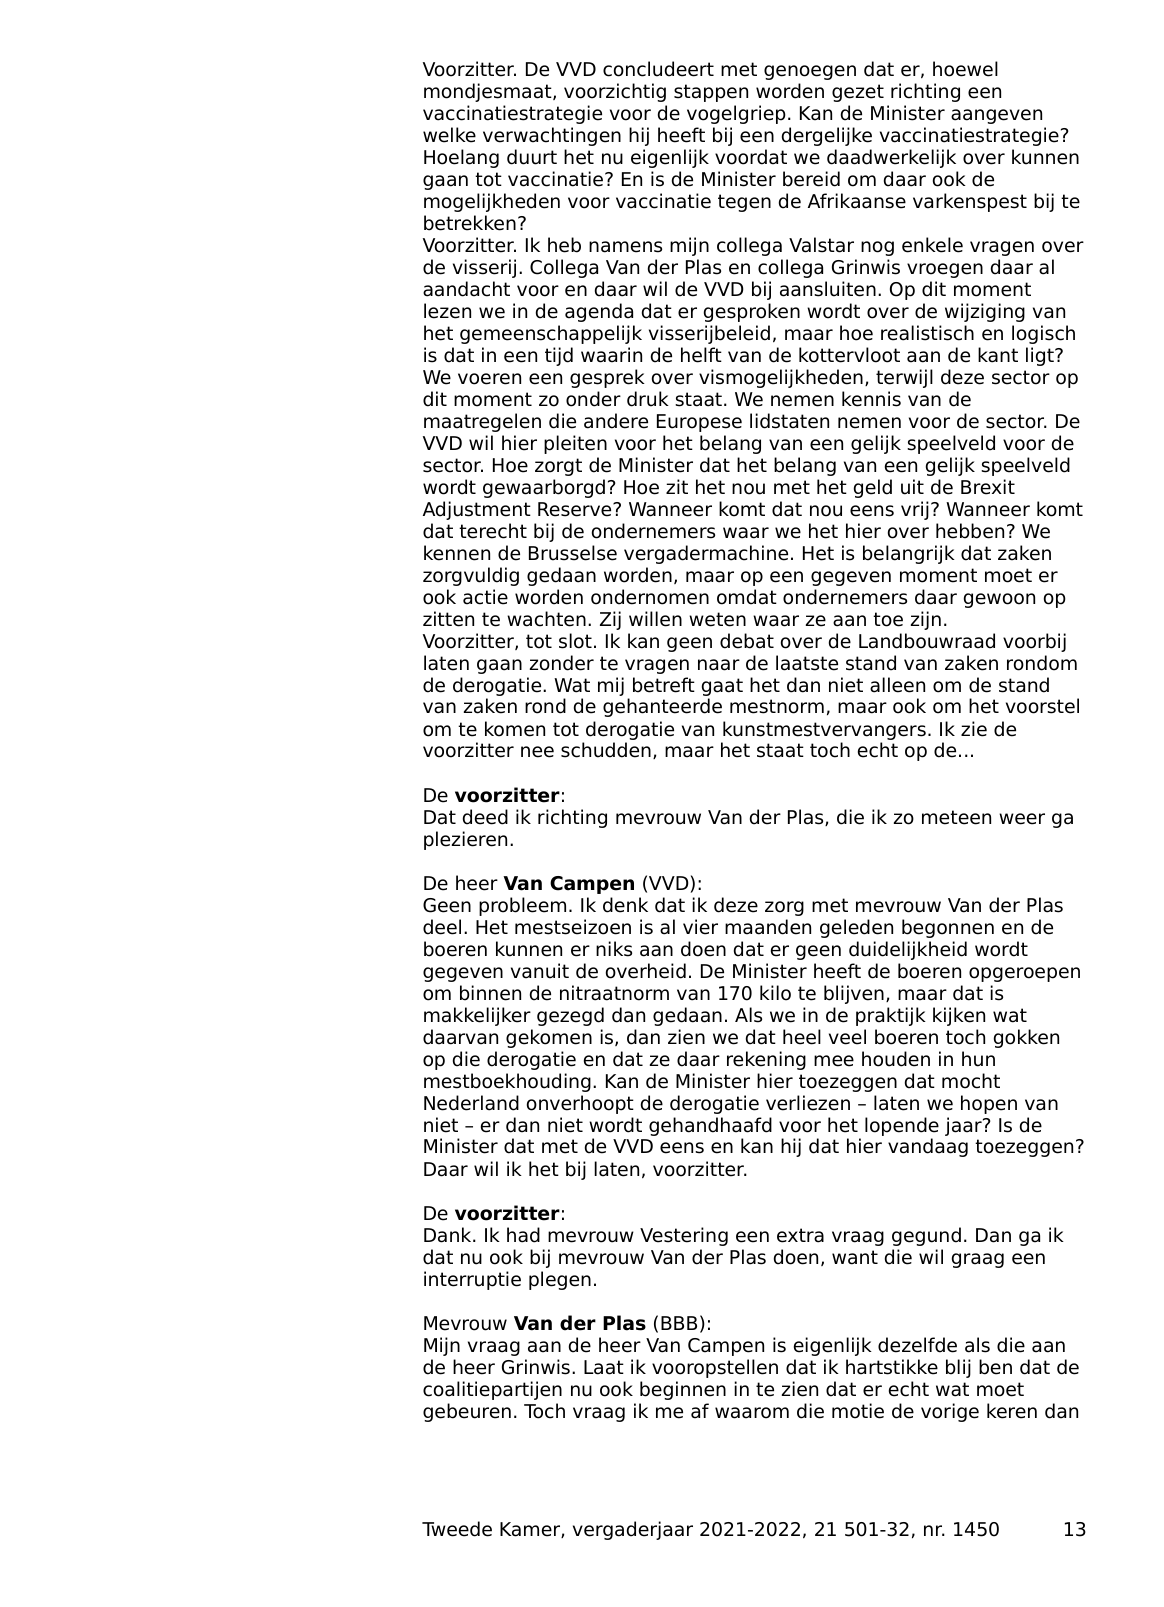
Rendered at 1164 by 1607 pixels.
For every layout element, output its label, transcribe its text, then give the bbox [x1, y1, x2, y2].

text Voorzitter. De VVD concludeert met genoegen dat er, hoewel mondjesmaat, voorzichtig stappen worden gezet richting een vaccinatiestrategie voor de vogelgriep. Kan de Minister aangeven welke verwachtingen hij heeft bij een dergelijke vaccinatiestrategie? Hoelang duurt het nu eigenlijk voordat we daadwerkelijk over kunnen gaan tot vaccinatie? En is de Minister bereid om daar ook de mogelijkheden voor vaccinatie tegen de Afrikaanse varkenspest bij te betrekken? [422, 59, 1087, 235]
text Mijn vraag aan de heer Van Campen is eigenlijk dezelfde als die aan de heer Grinwis. Laat ik vooropstellen dat ik hartstikke blij ben dat de coalitiepartijen nu ook beginnen in te zien dat er echt wat moet gebeuren. Toch vraag ik me af waarom die motie de vorige keren dan [422, 1335, 1087, 1423]
text Voorzitter, tot slot. Ik kan geen debat over de Landbouwraad voorbij laten gaan zonder te vragen naar de laatste stand van zaken rondom de derogatie. Wat mij betreft gaat het dan niet alleen om de stand van zaken rond de gehanteerde mestnorm, maar ook om het voorstel om te komen tot derogatie van kunstmestvervangers. Ik zie de voorzitter nee schudden, maar het staat toch echt op de... [422, 631, 1087, 762]
text De voorzitter: [422, 784, 1087, 807]
text Dat deed ik richting mevrouw Van der Plas, die ik zo meteen weer ga plezieren. [422, 807, 1087, 851]
text De heer Van Campen (VVD): [422, 873, 1087, 895]
text Voorzitter. Ik heb namens mijn collega Valstar nog enkele vragen over de visserij. Collega Van der Plas en collega Grinwis vroegen daar al aandacht voor en daar wil de VVD bij aansluiten. Op dit moment lezen we in de agenda dat er gesproken wordt over de wijziging van het gemeenschappelijk visserijbeleid, maar hoe realistisch en logisch is dat in een tijd waarin de helft van de kottervloot aan de kant ligt? We voeren een gesprek over vismogelijkheden, terwijl deze sector op dit moment zo onder druk staat. We nemen kennis van de maatregelen die andere Europese lidstaten nemen voor de sector. De VVD wil hier pleiten voor het belang van een gelijk speelveld voor de sector. Hoe zorgt de Minister dat het belang van een gelijk speelveld wordt gewaarborgd? Hoe zit het nou met het geld uit de Brexit Adjustment Reserve? Wanneer komt dat nou eens vrij? Wanneer komt dat terecht bij de ondernemers waar we het hier over hebben? We kennen de Brusselse vergadermachine. Het is belangrijk dat zaken zorgvuldig gedaan worden, maar op een gegeven moment moet er ook actie worden ondernomen omdat ondernemers daar gewoon op zitten te wachten. Zij willen weten waar ze aan toe zijn. [422, 235, 1087, 631]
text Daar wil ik het bij laten, voorzitter. [422, 1158, 1087, 1180]
text Geen probleem. Ik denk dat ik deze zorg met mevrouw Van der Plas deel. Het mestseizoen is al vier maanden geleden begonnen en de boeren kunnen er niks aan doen dat er geen duidelijkheid wordt gegeven vanuit de overheid. De Minister heeft de boeren opgeroepen om binnen de nitraatnorm van 170 kilo te blijven, maar dat is makkelijker gezegd dan gedaan. Als we in de praktijk kijken wat daarvan gekomen is, dan zien we dat heel veel boeren toch gokken op die derogatie en dat ze daar rekening mee houden in hun mestboekhouding. Kan de Minister hier toezeggen dat mocht Nederland onverhoopt de derogatie verliezen – laten we hopen van niet – er dan niet wordt gehandhaafd voor het lopende jaar? Is de Minister dat met de VVD eens en kan hij dat hier vandaag toezeggen? [422, 895, 1087, 1158]
text Dank. Ik had mevrouw Vestering een extra vraag gegund. Dan ga ik dat nu ook bij mevrouw Van der Plas doen, want die wil graag een interruptie plegen. [422, 1224, 1087, 1291]
text Mevrouw Van der Plas (BBB): [422, 1313, 1087, 1335]
text De voorzitter: [422, 1203, 1087, 1224]
